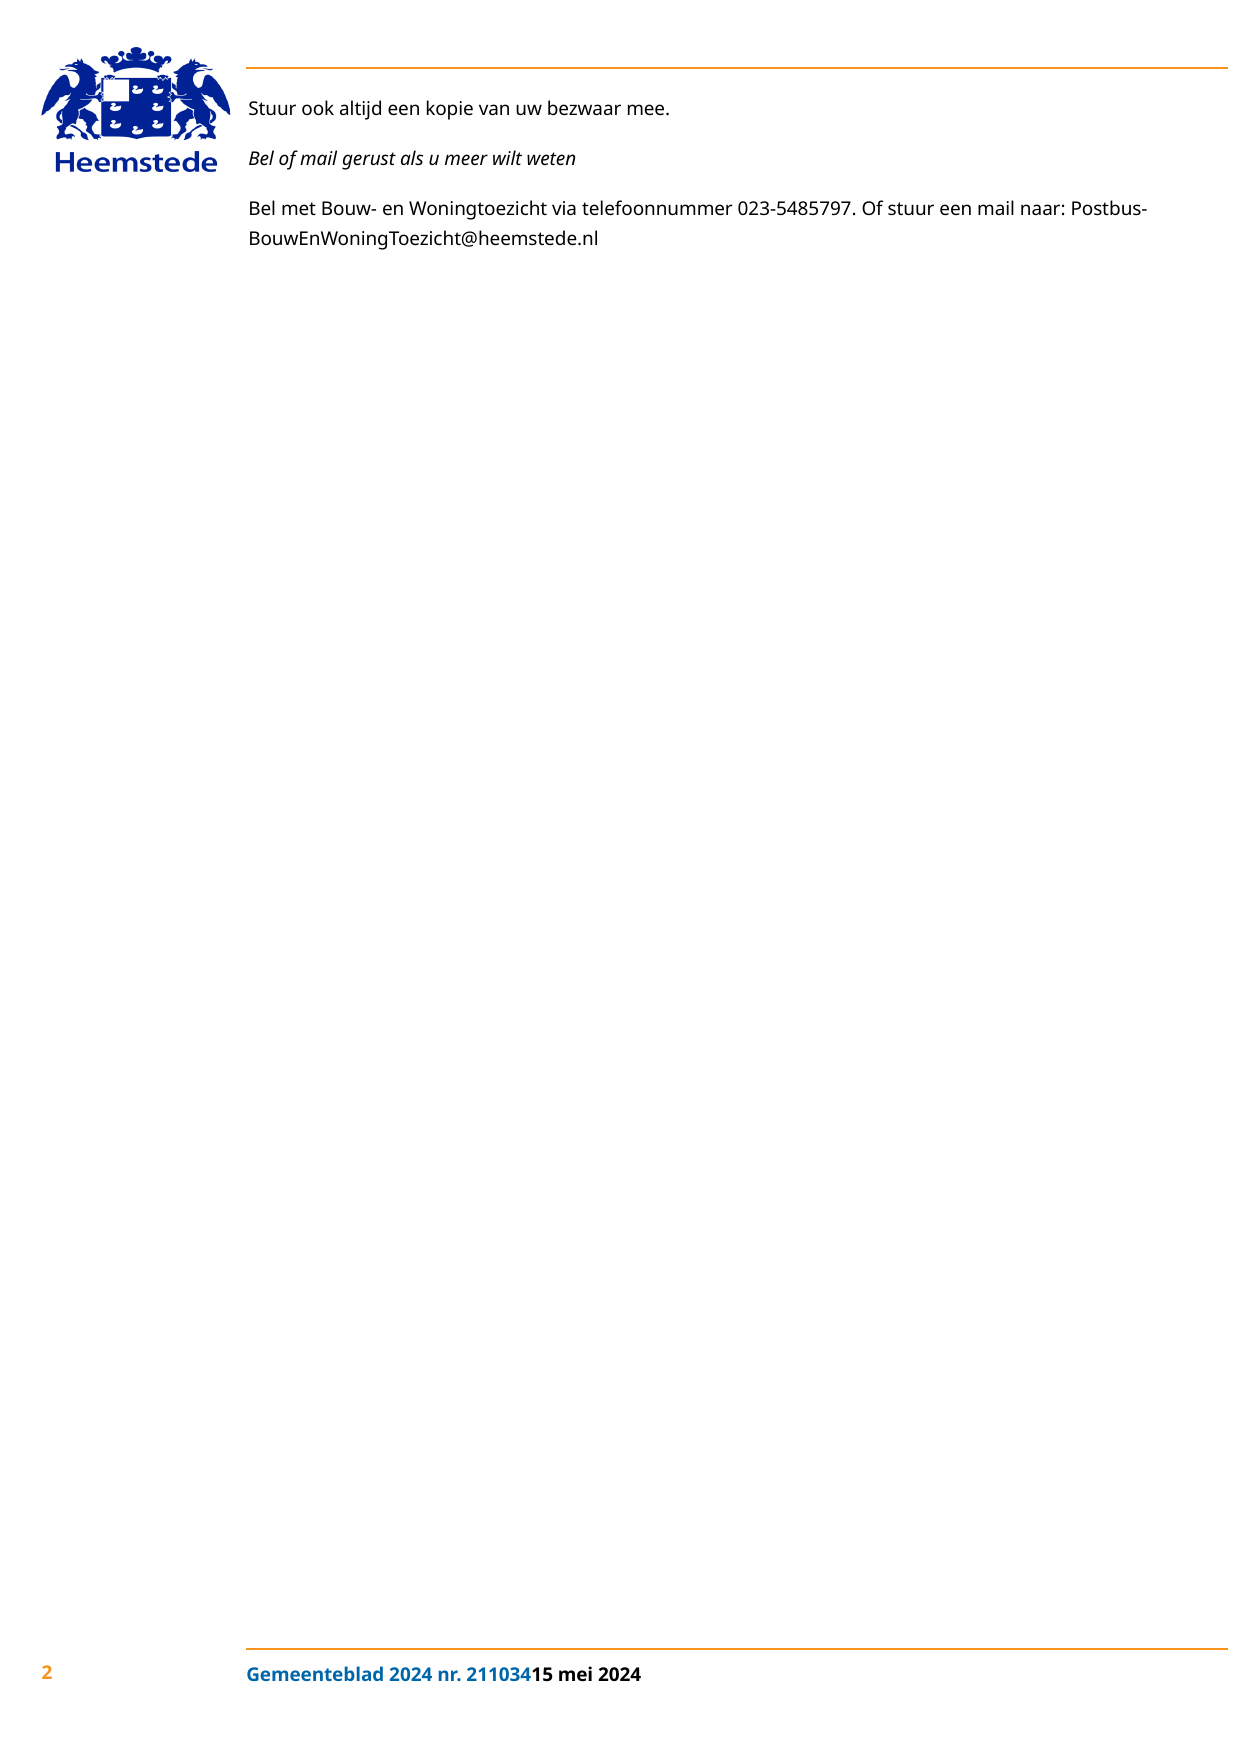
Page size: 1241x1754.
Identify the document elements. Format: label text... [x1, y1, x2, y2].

picture [41, 47, 231, 172]
text Bel met Bouw- en Woningtoezicht via telefoonnummer 023-5485797. Of stuur een mail naar: Postbus-BouwEnWoningToezicht@heemstede.nl [248, 196, 1152, 251]
text Bel of mail gerust als u meer wilt weten [248, 145, 1152, 171]
text Stuur ook altijd een kopie van uw bezwaar mee. [248, 95, 1152, 121]
